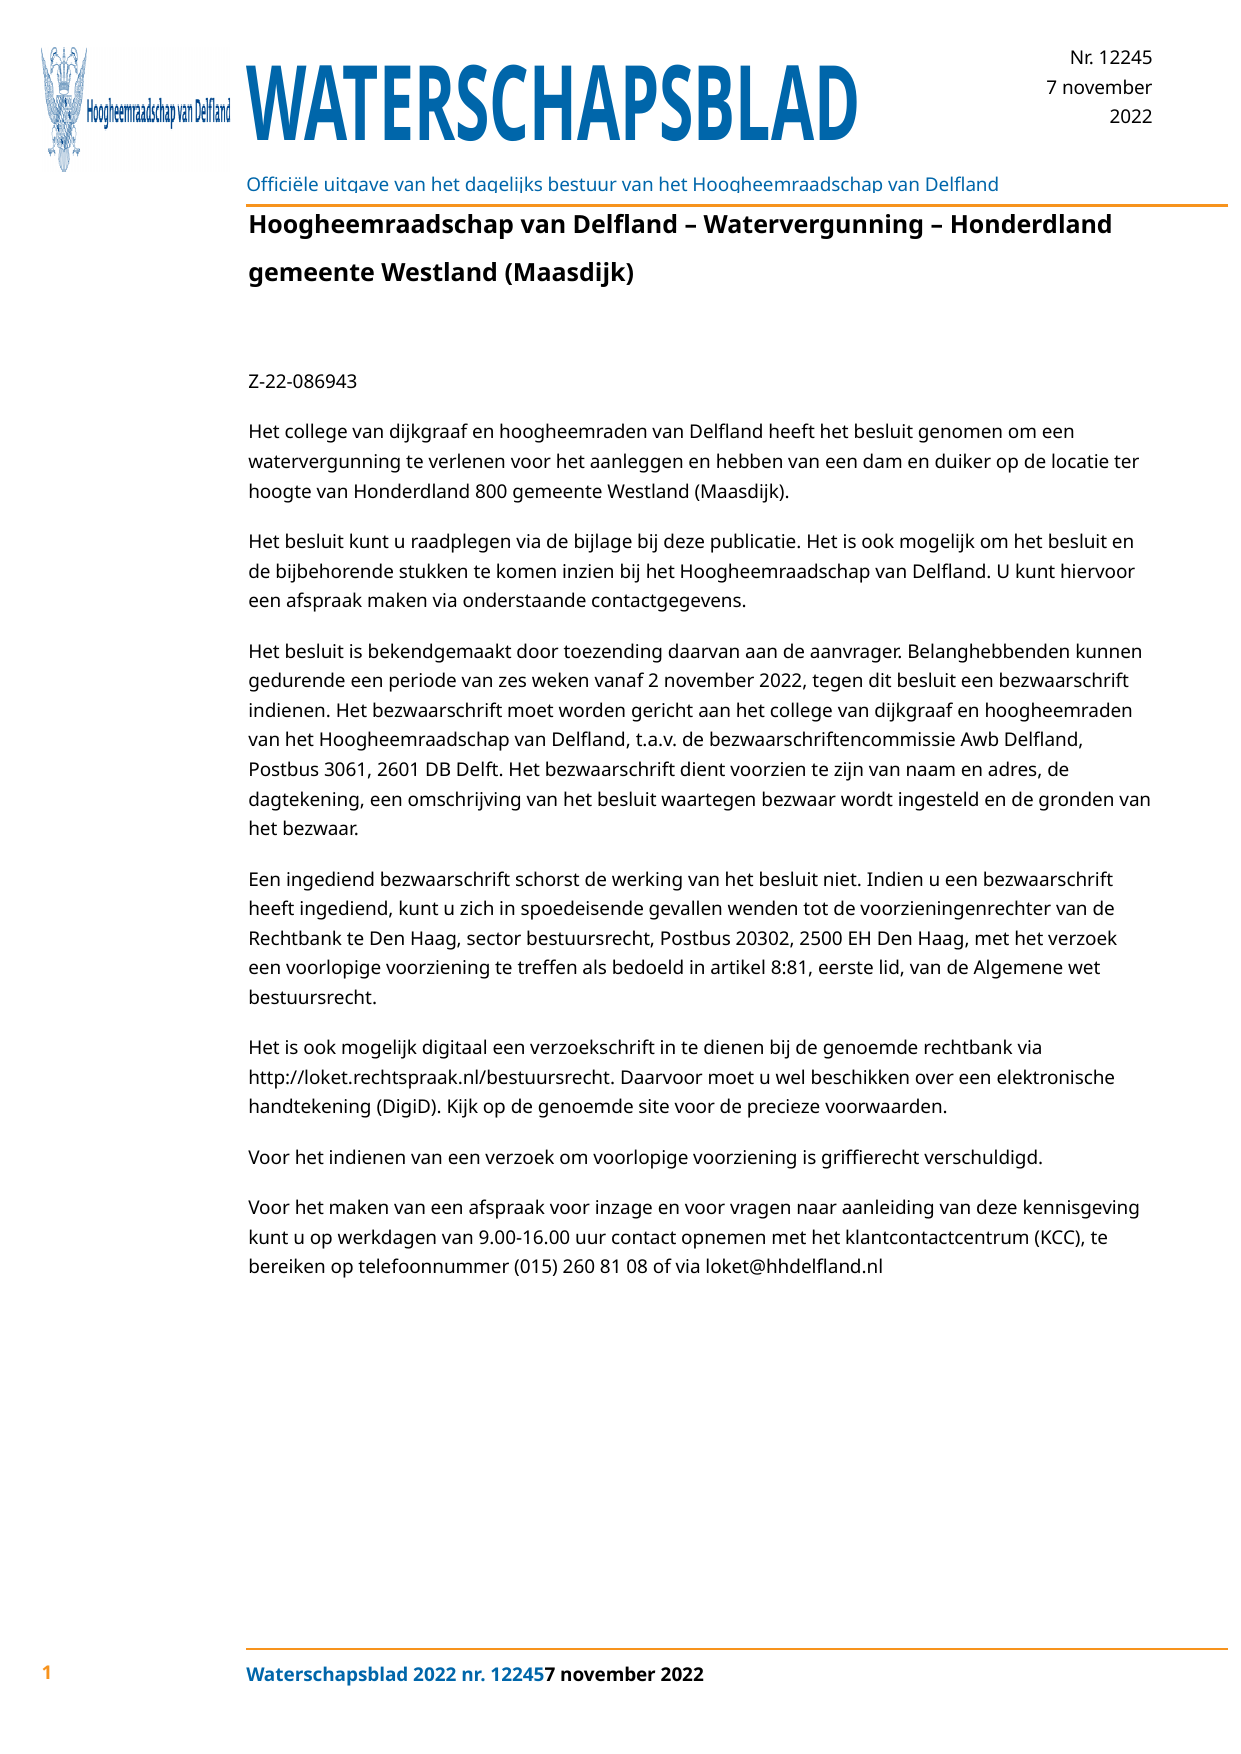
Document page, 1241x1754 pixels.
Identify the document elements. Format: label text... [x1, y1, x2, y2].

text Hoogheemraadschap van Delfland – Watervergunning – Honderdland gemeente Westland (Maasdijk) [248, 207, 1152, 288]
text Voor het maken van een afspraak voor inzage en voor vragen naar aanleiding van deze kennisgeving kunt u op werkdagen van 9.00-16.00 uur contact opnemen met het klantcontactcentrum (KCC), te bereiken op telefoonnummer (015) 260 81 08 of via loket@hhdelfland.nl [248, 1194, 1152, 1279]
text Z-22-086943 [248, 368, 1152, 394]
picture [41, 47, 231, 172]
text Het besluit is bekendgemaakt door toezending daarvan aan de aanvrager. Belanghebbenden kunnen gedurende een periode van zes weken vanaf 2 november 2022, tegen dit besluit een bezwaarschrift indienen. Het bezwaarschrift moet worden gericht aan het college van dijkgraaf en hoogheemraden van het Hoogheemraadschap van Delfland, t.a.v. de bezwaarschriftencommissie Awb Delfland, Postbus 3061, 2601 DB Delft. Het bezwaarschrift dient voorzien te zijn van naam en adres, de dagtekening, een omschrijving van het besluit waartegen bezwaar wordt ingesteld en de gronden van het bezwaar. [248, 638, 1152, 841]
text Het is ook mogelijk digitaal een verzoekschrift in te dienen bij de genoemde rechtbank via http://loket.rechtspraak.nl/bestuursrecht. Daarvoor moet u wel beschikken over een elektronische handtekening (DigiD). Kijk op de genoemde site voor de precieze voorwaarden. [248, 1034, 1152, 1119]
text Het besluit kunt u raadplegen via de bijlage bij deze publicatie. Het is ook mogelijk om het besluit en de bijbehorende stukken te komen inzien bij het Hoogheemraadschap van Delfland. U kunt hiervoor een afspraak maken via onderstaande contactgegevens. [248, 528, 1152, 613]
text Een ingediend bezwaarschrift schorst de werking van het besluit niet. Indien u een bezwaarschrift heeft ingediend, kunt u zich in spoedeisende gevallen wenden tot de voorzieningenrechter van de Rechtbank te Den Haag, sector bestuursrecht, Postbus 20302, 2500 EH Den Haag, met het verzoek een voorlopige voorziening te treffen als bedoeld in artikel 8:81, eerste lid, van de Algemene wet bestuursrecht. [248, 866, 1152, 1010]
text Het college van dijkgraaf en hoogheemraden van Delfland heeft het besluit genomen om een watervergunning te verlenen voor het aanleggen en hebben van een dam en duiker op de locatie ter hoogte van Honderdland 800 gemeente Westland (Maasdijk). [248, 419, 1152, 504]
text Voor het indienen van een verzoek om voorlopige voorziening is griffierecht verschuldigd. [248, 1144, 1152, 1170]
